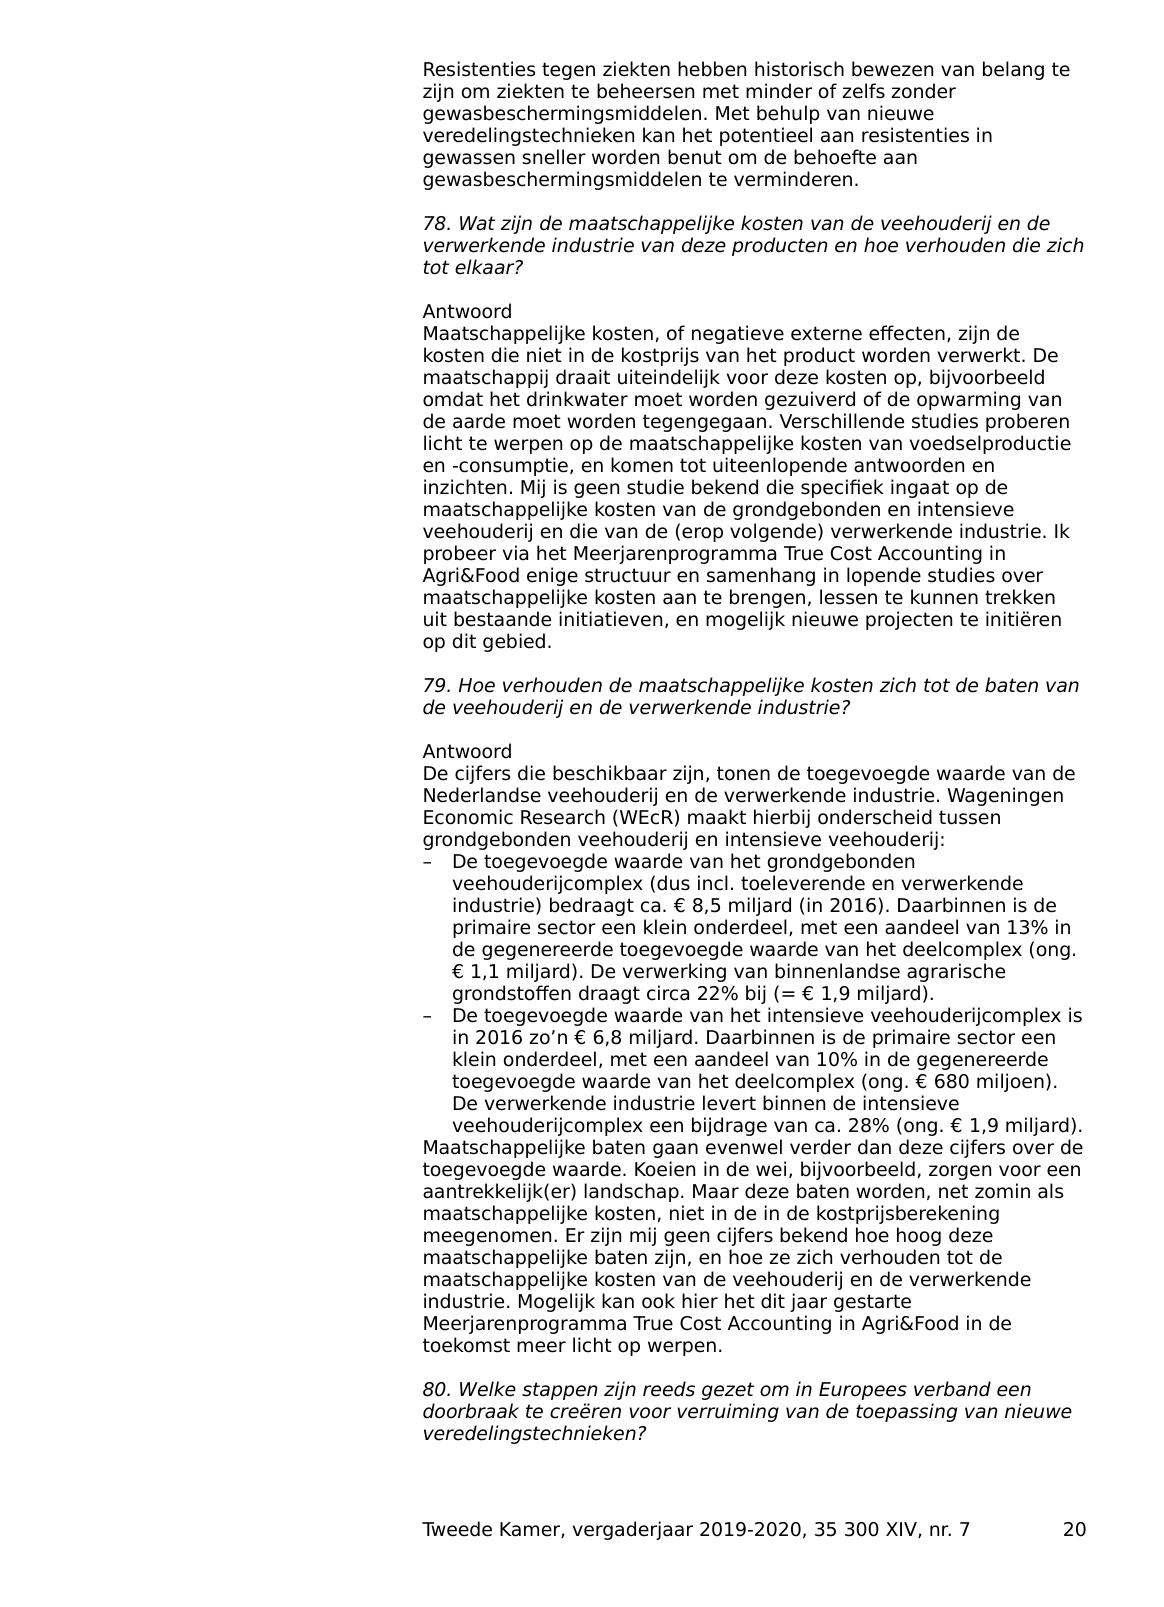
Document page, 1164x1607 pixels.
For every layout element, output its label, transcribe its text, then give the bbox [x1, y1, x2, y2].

text 79. Hoe verhouden de maatschappelijke kosten zich tot de baten van de veehouderij en de verwerkende industrie? [422, 675, 1087, 719]
text – De toegevoegde waarde van het grondgebonden veehouderijcomplex (dus incl. toeleverende en verwerkende industrie) bedraagt ca. € 8,5 miljard (in 2016). Daarbinnen is de primaire sector een klein onderdeel, met een aandeel van 13% in de gegenereerde toegevoegde waarde van het deelcomplex (ong. € 1,1 miljard). De verwerking van binnenlandse agrarische grondstoffen draagt circa 22% bij (= € 1,9 miljard). [422, 851, 1087, 1005]
text De cijfers die beschikbaar zijn, tonen de toegevoegde waarde van de Nederlandse veehouderij en de verwerkende industrie. Wageningen Economic Research (WEcR) maakt hierbij onderscheid tussen grondgebonden veehouderij en intensieve veehouderij: [422, 763, 1087, 851]
text Maatschappelijke kosten, of negatieve externe effecten, zijn de kosten die niet in de kostprijs van het product worden verwerkt. De maatschappij draait uiteindelijk voor deze kosten op, bijvoorbeeld omdat het drinkwater moet worden gezuiverd of de opwarming van de aarde moet worden tegengegaan. Verschillende studies proberen licht te werpen op de maatschappelijke kosten van voedselproductie en -consumptie, en komen tot uiteenlopende antwoorden en inzichten. Mij is geen studie bekend die specifiek ingaat op de maatschappelijke kosten van de grondgebonden en intensieve veehouderij en die van de (erop volgende) verwerkende industrie. Ik probeer via het Meerjarenprogramma True Cost Accounting in Agri&Food enige structuur en samenhang in lopende studies over maatschappelijke kosten aan te brengen, lessen te kunnen trekken uit bestaande initiatieven, en mogelijk nieuwe projecten te initiëren op dit gebied. [422, 323, 1087, 653]
text Antwoord [422, 741, 1087, 763]
text Resistenties tegen ziekten hebben historisch bewezen van belang te zijn om ziekten te beheersen met minder of zelfs zonder gewasbeschermingsmiddelen. Met behulp van nieuwe veredelingstechnieken kan het potentieel aan resistenties in gewassen sneller worden benut om de behoefte aan gewasbeschermingsmiddelen te verminderen. [422, 59, 1087, 191]
text Antwoord [422, 301, 1087, 323]
text Maatschappelijke baten gaan evenwel verder dan deze cijfers over de toegevoegde waarde. Koeien in de wei, bijvoorbeeld, zorgen voor een aantrekkelijk(er) landschap. Maar deze baten worden, net zomin als maatschappelijke kosten, niet in de in de kostprijsberekening meegenomen. Er zijn mij geen cijfers bekend hoe hoog deze maatschappelijke baten zijn, en hoe ze zich verhouden tot de maatschappelijke kosten van de veehouderij en de verwerkende industrie. Mogelijk kan ook hier het dit jaar gestarte Meerjarenprogramma True Cost Accounting in Agri&Food in de toekomst meer licht op werpen. [422, 1137, 1087, 1357]
text 80. Welke stappen zijn reeds gezet om in Europees verband een doorbraak te creëren voor verruiming van de toepassing van nieuwe veredelingstechnieken? [422, 1379, 1087, 1445]
text 78. Wat zijn de maatschappelijke kosten van de veehouderij en de verwerkende industrie van deze producten en hoe verhouden die zich tot elkaar? [422, 213, 1087, 279]
text – De toegevoegde waarde van het intensieve veehouderijcomplex is in 2016 zo’n € 6,8 miljard. Daarbinnen is de primaire sector een klein onderdeel, met een aandeel van 10% in de gegenereerde toegevoegde waarde van het deelcomplex (ong. € 680 miljoen). De verwerkende industrie levert binnen de intensieve veehouderijcomplex een bijdrage van ca. 28% (ong. € 1,9 miljard). [422, 1005, 1087, 1137]
